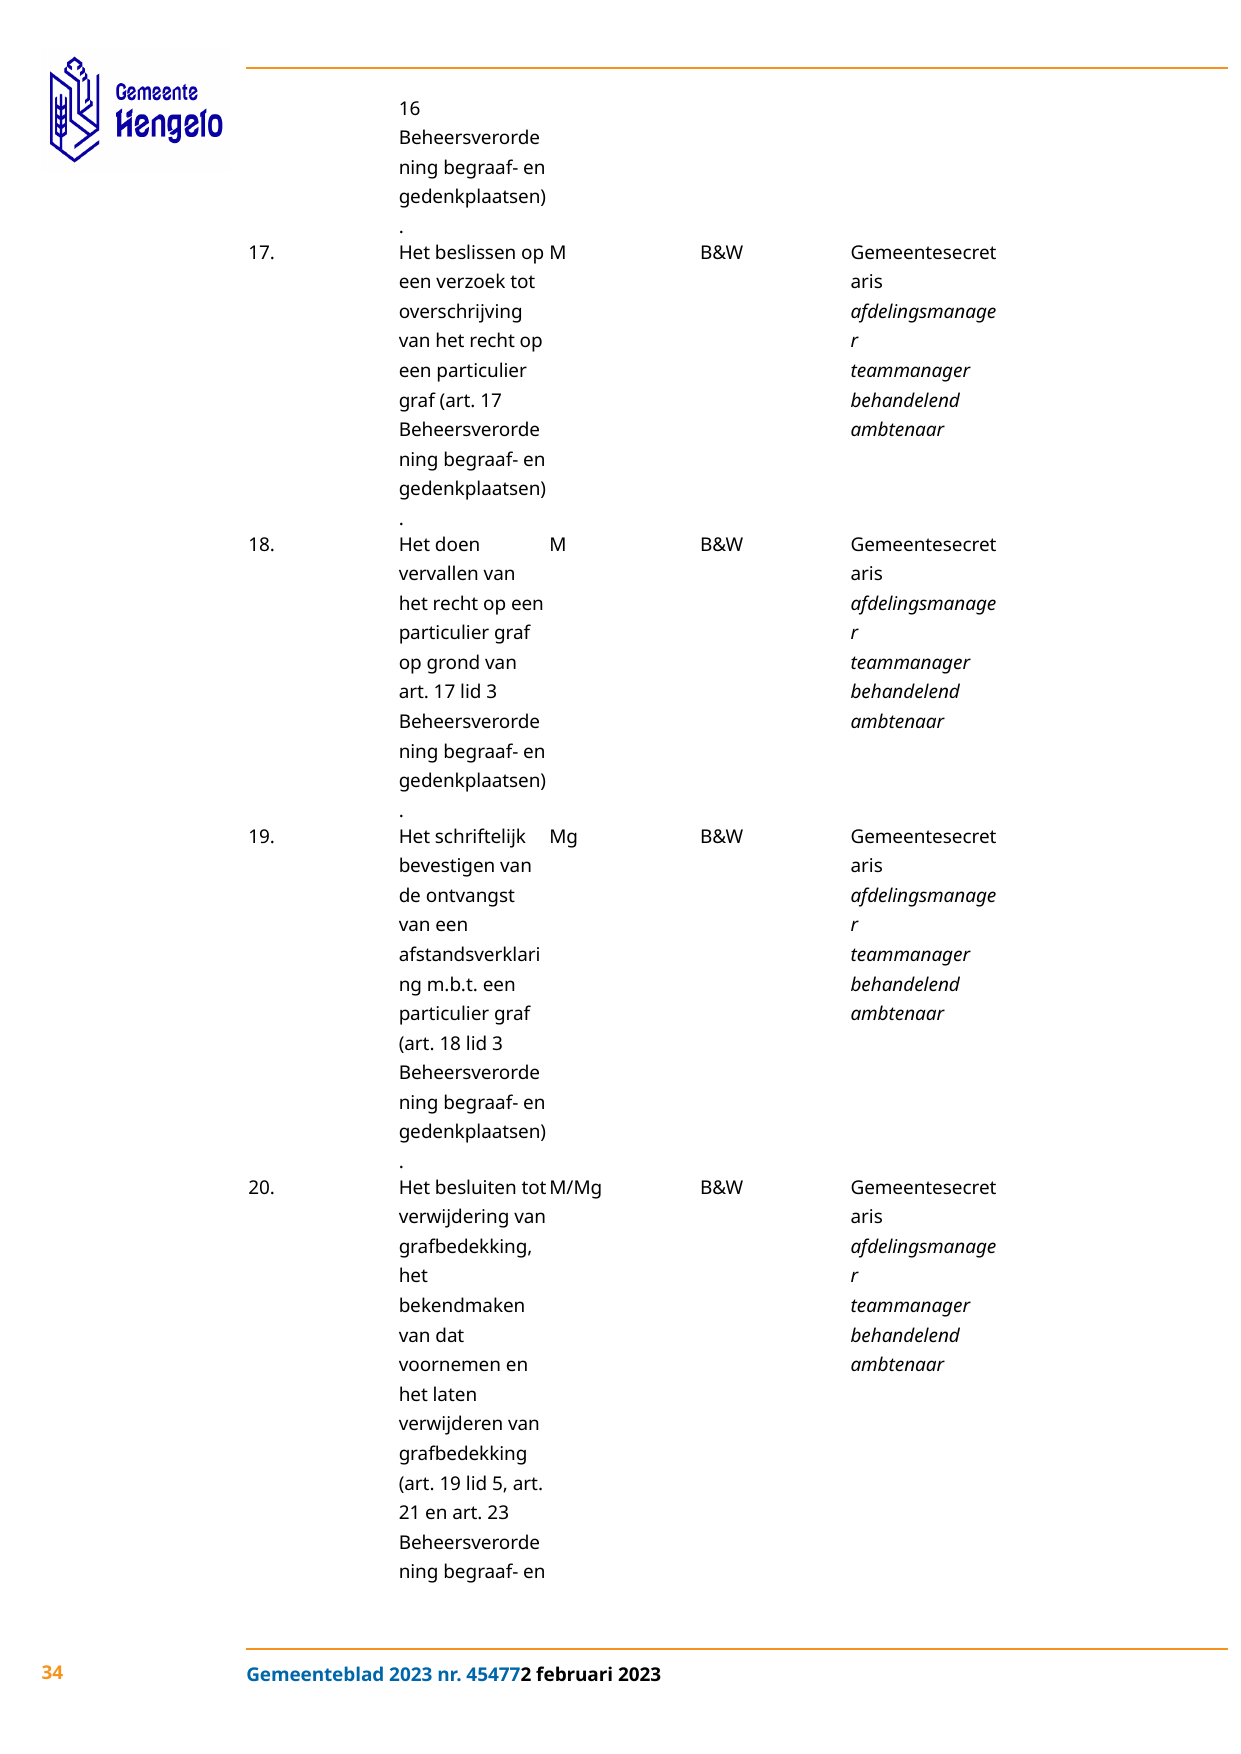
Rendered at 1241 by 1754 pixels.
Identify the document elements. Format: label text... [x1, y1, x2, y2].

table_cell [248, 95, 398, 239]
table_cell M [549, 239, 700, 531]
table_cell [1001, 531, 1152, 823]
table_cell B&W [700, 1174, 850, 1584]
table_cell Het schriftelijk bevestigen van de ontvangst van een afstandsverklaring m.b.t. een particulier graf (art. 18 lid 3 Beheersverordening begraaf- en gedenkplaatsen). [399, 823, 549, 1174]
table_cell Het doen vervallen van het recht op een particulier graf op grond van art. 17 lid 3 Beheersverordening begraaf- en gedenkplaatsen). [399, 531, 549, 823]
table_cell Het beslissen op een verzoek tot overschrijving van het recht op een particulier graf (art. 17 Beheersverordening begraaf- en gedenkplaatsen). [399, 239, 549, 531]
table_cell Gemeentesecretaris afdelingsmanager teammanager behandelend ambtenaar [850, 531, 1001, 823]
table_cell B&W [700, 823, 850, 1174]
table_cell [850, 95, 1001, 239]
table_cell [700, 95, 850, 239]
table_cell 16 Beheersverordening begraaf- en gedenkplaatsen). [399, 95, 549, 239]
table_cell B&W [700, 239, 850, 531]
table_cell M [549, 531, 700, 823]
table_cell Gemeentesecretaris afdelingsmanager teammanager behandelend ambtenaar [850, 239, 1001, 531]
picture [41, 47, 231, 172]
table_cell 19. [248, 823, 398, 1174]
table_cell 20. [248, 1174, 398, 1584]
table_cell B&W [700, 531, 850, 823]
table_cell Gemeentesecretaris afdelingsmanager teammanager behandelend ambtenaar [850, 1174, 1001, 1584]
table_cell M/Mg [549, 1174, 700, 1584]
table_cell 18. [248, 531, 398, 823]
table_cell [1001, 1174, 1152, 1584]
table_cell 17. [248, 239, 398, 531]
table_cell Mg [549, 823, 700, 1174]
table_cell [1001, 239, 1152, 531]
table_cell [549, 95, 700, 239]
table_cell Gemeentesecretaris afdelingsmanager teammanager behandelend ambtenaar [850, 823, 1001, 1174]
table_cell [1001, 95, 1152, 239]
table_cell Het besluiten tot verwijdering van grafbedekking, het bekendmaken van dat voornemen en het laten verwijderen van grafbedekking (art. 19 lid 5, art. 21 en art. 23 Beheersverordening begraaf- en [399, 1174, 549, 1584]
table_cell [1001, 823, 1152, 1174]
